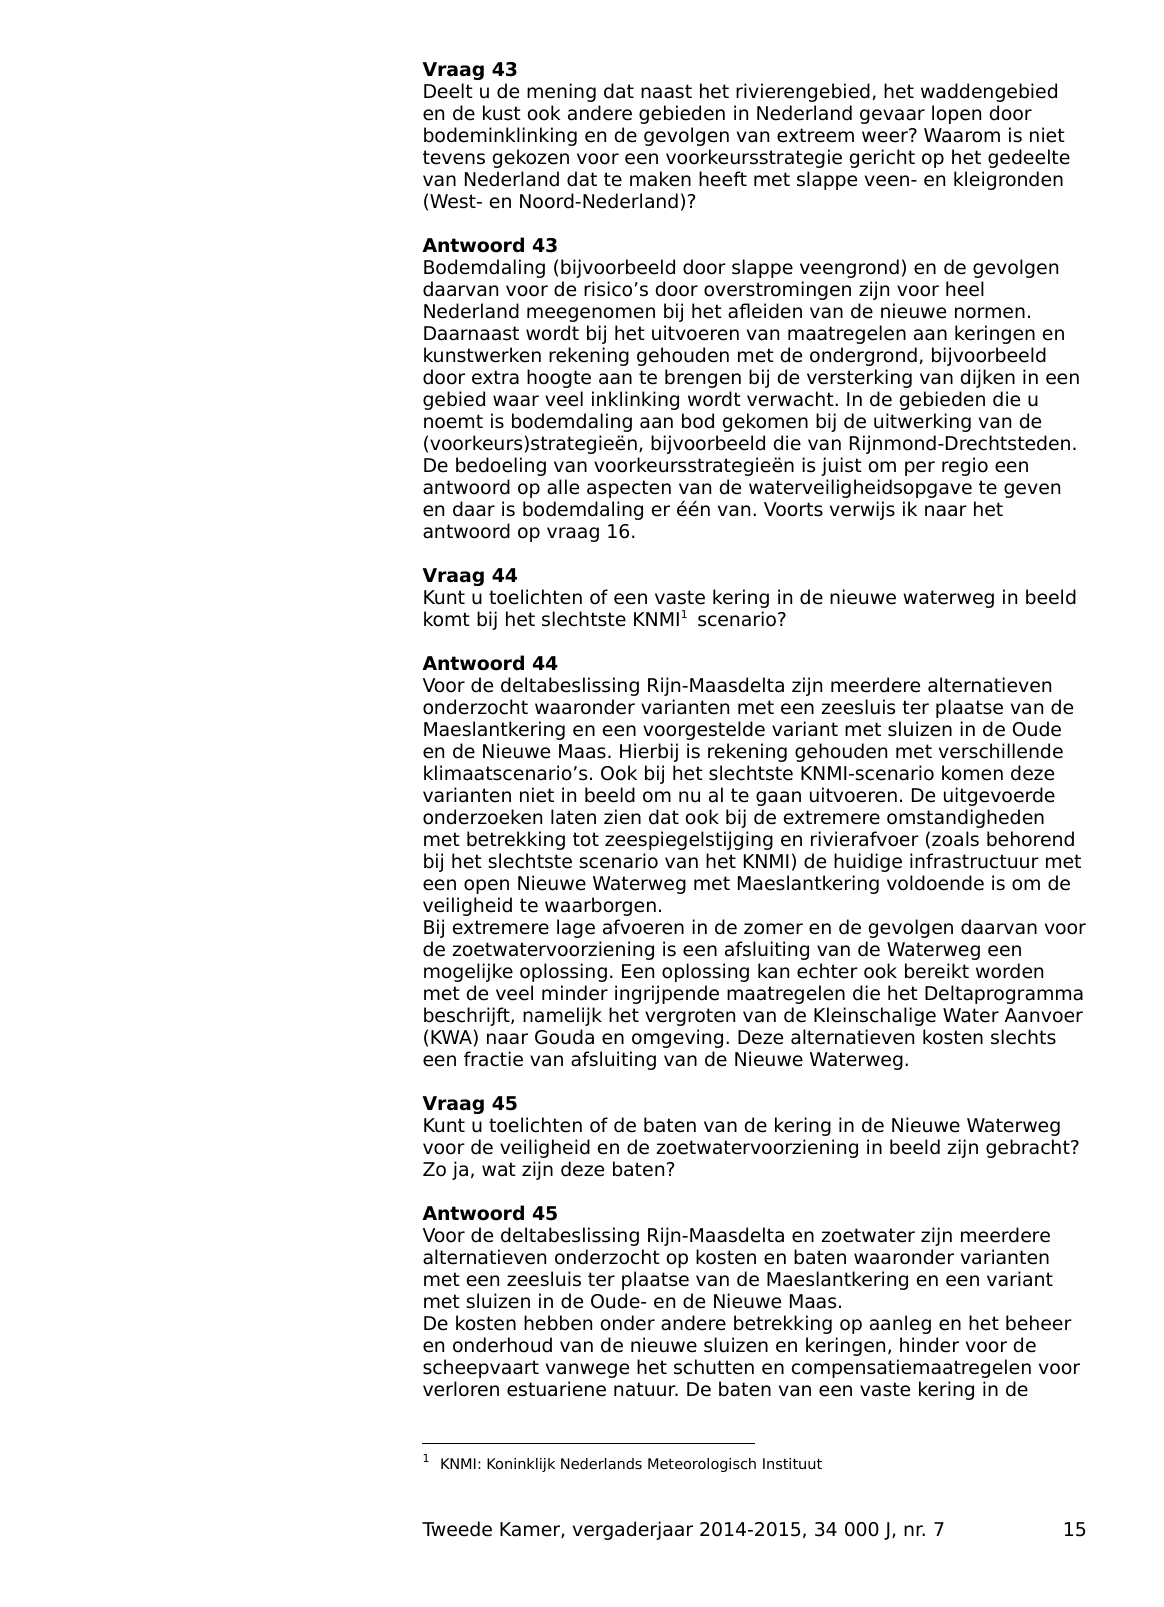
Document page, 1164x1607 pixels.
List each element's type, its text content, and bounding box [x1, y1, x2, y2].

text Bij extremere lage afvoeren in de zomer en de gevolgen daarvan voor de zoetwatervoorziening is een afsluiting van de Waterweg een mogelijke oplossing. Een oplossing kan echter ook bereikt worden met de veel minder ingrijpende maatregelen die het Deltaprogramma beschrijft, namelijk het vergroten van de Kleinschalige Water Aanvoer (KWA) naar Gouda en omgeving. Deze alternatieven kosten slechts een fractie van afsluiting van de Nieuwe Waterweg. [422, 917, 1087, 1071]
text Bodemdaling (bijvoorbeeld door slappe veengrond) en de gevolgen daarvan voor de risico’s door overstromingen zijn voor heel Nederland meegenomen bij het afleiden van de nieuwe normen. Daarnaast wordt bij het uitvoeren van maatregelen aan keringen en kunstwerken rekening gehouden met de ondergrond, bijvoorbeeld door extra hoogte aan te brengen bij de versterking van dijken in een gebied waar veel inklinking wordt verwacht. In de gebieden die u noemt is bodemdaling aan bod gekomen bij de uitwerking van de (voorkeurs)strategieën, bijvoorbeeld die van Rijnmond-Drechtsteden. De bedoeling van voorkeursstrategieën is juist om per regio een antwoord op alle aspecten van de waterveiligheidsopgave te geven en daar is bodemdaling er één van. Voorts verwijs ik naar het antwoord op vraag 16. [422, 257, 1087, 543]
text KNMI: Koninklijk Nederlands Meteorologisch Instituut [422, 1452, 1087, 1474]
text Kunt u toelichten of een vaste kering in de nieuwe waterweg in beeld komt bij het slechtste KNMI scenario? [422, 587, 1087, 631]
text Vraag 43 [422, 59, 1087, 81]
text Vraag 44 [422, 565, 1087, 587]
text Antwoord 44 [422, 653, 1087, 675]
text Voor de deltabeslissing Rijn-Maasdelta en zoetwater zijn meerdere alternatieven onderzocht op kosten en baten waaronder varianten met een zeesluis ter plaatse van de Maeslantkering en een variant met sluizen in de Oude- en de Nieuwe Maas. [422, 1225, 1087, 1313]
text Antwoord 45 [422, 1203, 1087, 1225]
text Voor de deltabeslissing Rijn-Maasdelta zijn meerdere alternatieven onderzocht waaronder varianten met een zeesluis ter plaatse van de Maeslantkering en een voorgestelde variant met sluizen in de Oude en de Nieuwe Maas. Hierbij is rekening gehouden met verschillende klimaatscenario’s. Ook bij het slechtste KNMI-scenario komen deze varianten niet in beeld om nu al te gaan uitvoeren. De uitgevoerde onderzoeken laten zien dat ook bij de extremere omstandigheden met betrekking tot zeespiegelstijging en rivierafvoer (zoals behorend bij het slechtste scenario van het KNMI) de huidige infrastructuur met een open Nieuwe Waterweg met Maeslantkering voldoende is om de veiligheid te waarborgen. [422, 675, 1087, 917]
text Vraag 45 [422, 1093, 1087, 1115]
text Antwoord 43 [422, 235, 1087, 257]
text De kosten hebben onder andere betrekking op aanleg en het beheer en onderhoud van de nieuwe sluizen en keringen, hinder voor de scheepvaart vanwege het schutten en compensatiemaatregelen voor verloren estuariene natuur. De baten van een vaste kering in de [422, 1313, 1087, 1401]
text Deelt u de mening dat naast het rivierengebied, het waddengebied en de kust ook andere gebieden in Nederland gevaar lopen door bodeminklinking en de gevolgen van extreem weer? Waarom is niet tevens gekozen voor een voorkeursstrategie gericht op het gedeelte van Nederland dat te maken heeft met slappe veen- en kleigronden (West- en Noord-Nederland)? [422, 81, 1087, 213]
text Kunt u toelichten of de baten van de kering in de Nieuwe Waterweg voor de veiligheid en de zoetwatervoorziening in beeld zijn gebracht? Zo ja, wat zijn deze baten? [422, 1115, 1087, 1181]
